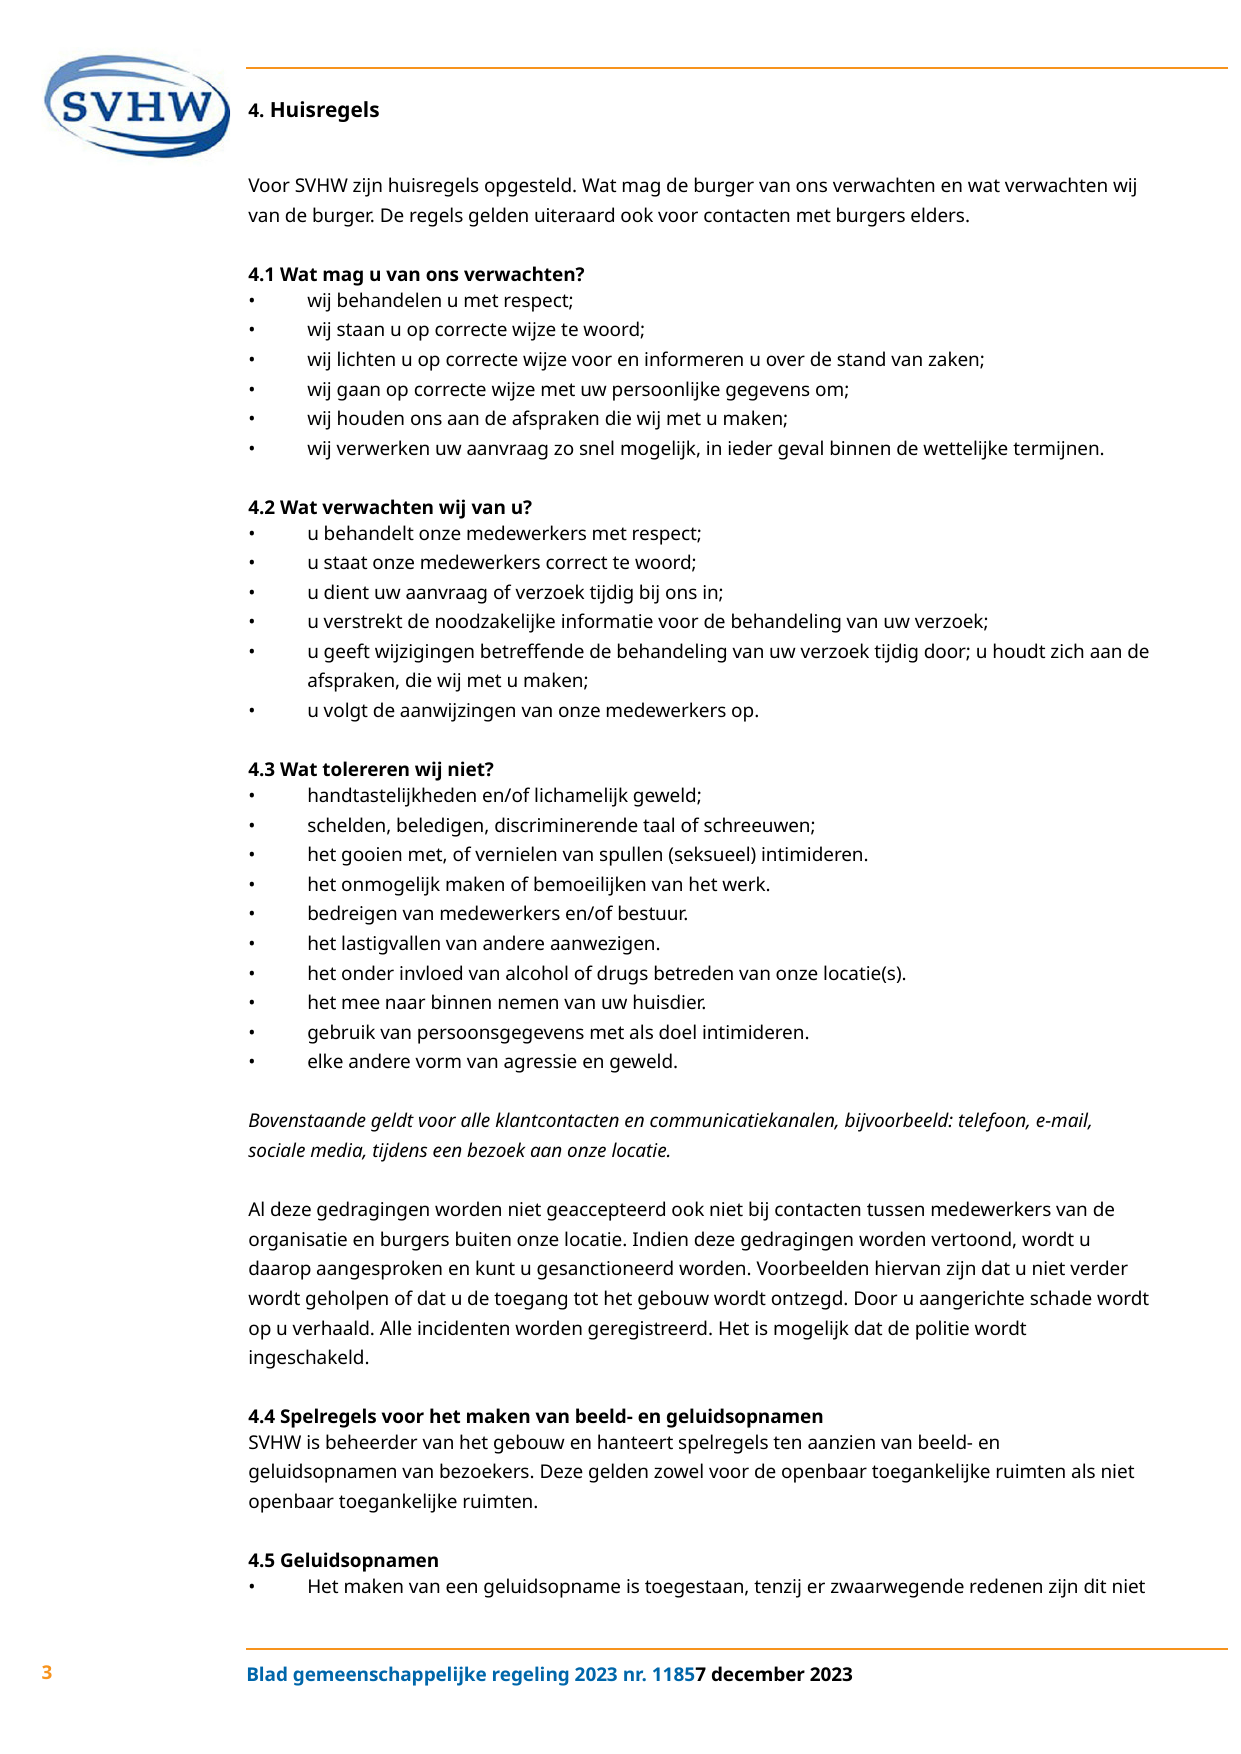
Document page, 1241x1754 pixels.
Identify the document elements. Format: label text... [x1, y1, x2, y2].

list het gooien met, of vernielen van spullen (seksueel) intimideren. [248, 841, 1152, 867]
list bedreigen van medewerkers en/of bestuur. [248, 901, 1152, 926]
list elke andere vorm van agressie en geweld. [248, 1048, 1152, 1074]
text Voor SVHW zijn huisregels opgesteld. Wat mag de burger van ons verwachten en wat verwachten wij van de burger. De regels gelden uiteraard ook voor contacten met burgers elders. [248, 172, 1152, 228]
text Bovenstaande geldt voor alle klantcontacten en communicatiekanalen, bijvoorbeeld: telefoon, e-mail, sociale media, tijdens een bezoek aan onze locatie. [248, 1108, 1152, 1163]
list u staat onze medewerkers correct te woord; [248, 549, 1152, 575]
list Het maken van een geluidsopname is toegestaan, tenzij er zwaarwegende redenen zijn dit niet [248, 1573, 1152, 1599]
text 4.5 Geluidsopnamen [248, 1547, 1152, 1573]
list wij houden ons aan de afspraken die wij met u maken; [248, 405, 1152, 431]
list het mee naar binnen nemen van uw huisdier. [248, 989, 1152, 1015]
list u verstrekt de noodzakelijke informatie voor de behandeling van uw verzoek; [248, 608, 1152, 634]
list het onmogelijk maken of bemoeilijken van het werk. [248, 871, 1152, 897]
list wij staan u op correcte wijze te woord; [248, 317, 1152, 342]
list u dient uw aanvraag of verzoek tijdig bij ons in; [248, 579, 1152, 605]
list u volgt de aanwijzingen van onze medewerkers op. [248, 697, 1152, 723]
text 4.2 Wat verwachten wij van u? [248, 494, 1152, 520]
list u behandelt onze medewerkers met respect; [248, 520, 1152, 546]
list handtastelijkheden en/of lichamelijk geweld; [248, 782, 1152, 808]
picture [41, 47, 231, 172]
list wij lichten u op correcte wijze voor en informeren u over de stand van zaken; [248, 346, 1152, 372]
list wij behandelen u met respect; [248, 287, 1152, 313]
list wij gaan op correcte wijze met uw persoonlijke gegevens om; [248, 376, 1152, 401]
text 4. Huisregels [248, 95, 1152, 123]
list schelden, beledigen, discriminerende taal of schreeuwen; [248, 812, 1152, 837]
text 4.4 Spelregels voor het maken van beeld- en geluidsopnamen [248, 1403, 1152, 1429]
list het onder invloed van alcohol of drugs betreden van onze locatie(s). [248, 960, 1152, 985]
list het lastigvallen van andere aanwezigen. [248, 930, 1152, 956]
list gebruik van persoonsgegevens met als doel intimideren. [248, 1019, 1152, 1044]
text 4.3 Wat tolereren wij niet? [248, 756, 1152, 782]
text Al deze gedragingen worden niet geaccepteerd ook niet bij contacten tussen medewerkers van de organisatie en burgers buiten onze locatie. Indien deze gedragingen worden vertoond, wordt u daarop aangesproken en kunt u gesanctioneerd worden. Voorbeelden hiervan zijn dat u niet verder wordt geholpen of dat u de toegang tot het gebouw wordt ontzegd. Door u aangerichte schade wordt op u verhaald. Alle incidenten worden geregistreerd. Het is mogelijk dat de politie wordt ingeschakeld. [248, 1196, 1152, 1370]
list wij verwerken uw aanvraag zo snel mogelijk, in ieder geval binnen de wettelijke termijnen. [248, 435, 1152, 461]
text SVHW is beheerder van het gebouw en hanteert spelregels ten aanzien van beeld- en geluidsopnamen van bezoekers. Deze gelden zowel voor de openbaar toegankelijke ruimten als niet openbaar toegankelijke ruimten. [248, 1429, 1152, 1514]
list u geeft wijzigingen betreffende de behandeling van uw verzoek tijdig door; u houdt zich aan de afspraken, die wij met u maken; [248, 638, 1152, 693]
text 4.1 Wat mag u van ons verwachten? [248, 261, 1152, 287]
